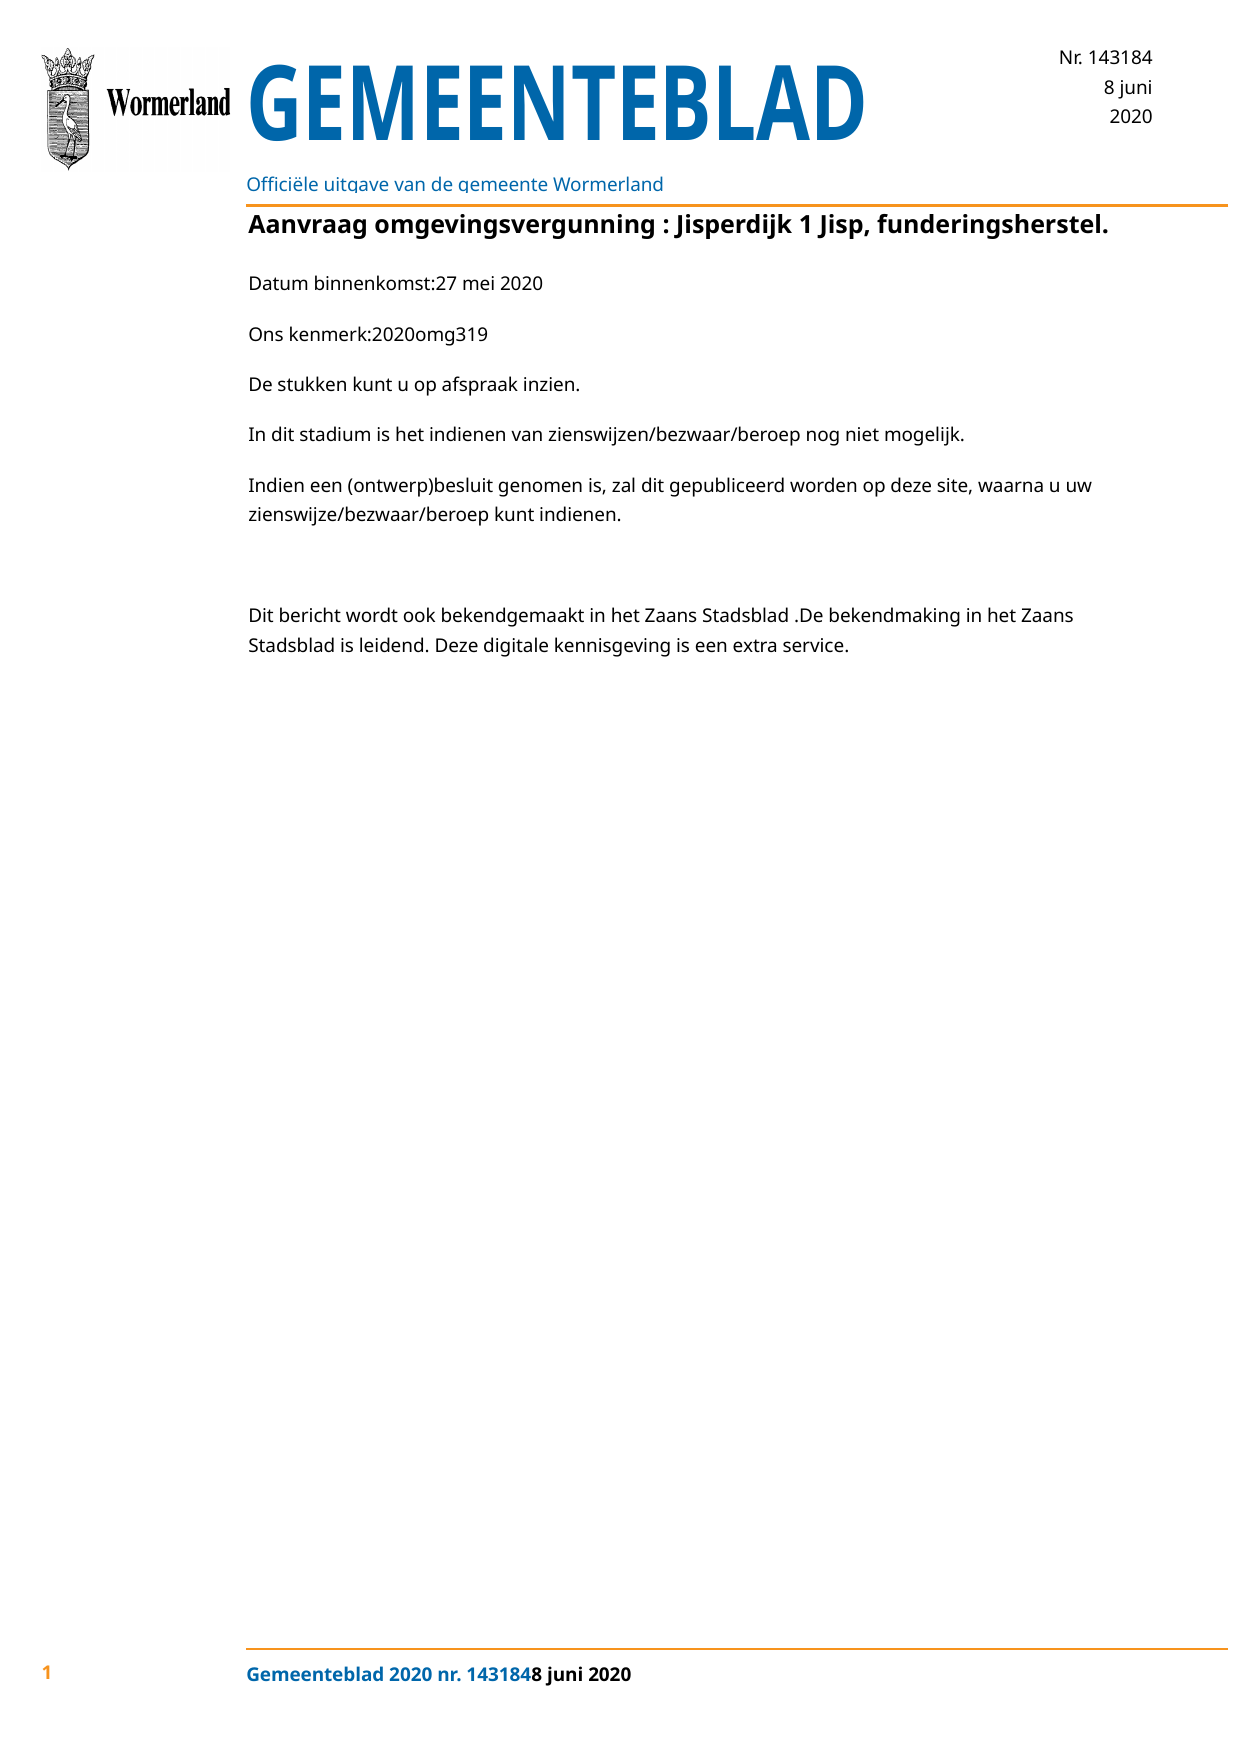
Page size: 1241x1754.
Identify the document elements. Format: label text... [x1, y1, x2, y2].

picture [41, 47, 231, 172]
text De stukken kunt u op afspraak inzien. [248, 371, 1152, 397]
text Ons kenmerk:2020omg319 [248, 321, 1152, 346]
text Indien een (ontwerp)besluit genomen is, zal dit gepubliceerd worden op deze site, waarna u uw zienswijze/bezwaar/beroep kunt indienen. [248, 472, 1152, 527]
text Aanvraag omgevingsvergunning : Jisperdijk 1 Jisp, funderingsherstel. [248, 207, 1152, 241]
text Dit bericht wordt ook bekendgemaakt in het Zaans Stadsblad .De bekendmaking in het Zaans Stadsblad is leidend. Deze digitale kennisgeving is een extra service. [248, 602, 1152, 658]
text In dit stadium is het indienen van zienswijzen/bezwaar/beroep nog niet mogelijk. [248, 422, 1152, 447]
text Datum binnenkomst:27 mei 2020 [248, 270, 1152, 296]
